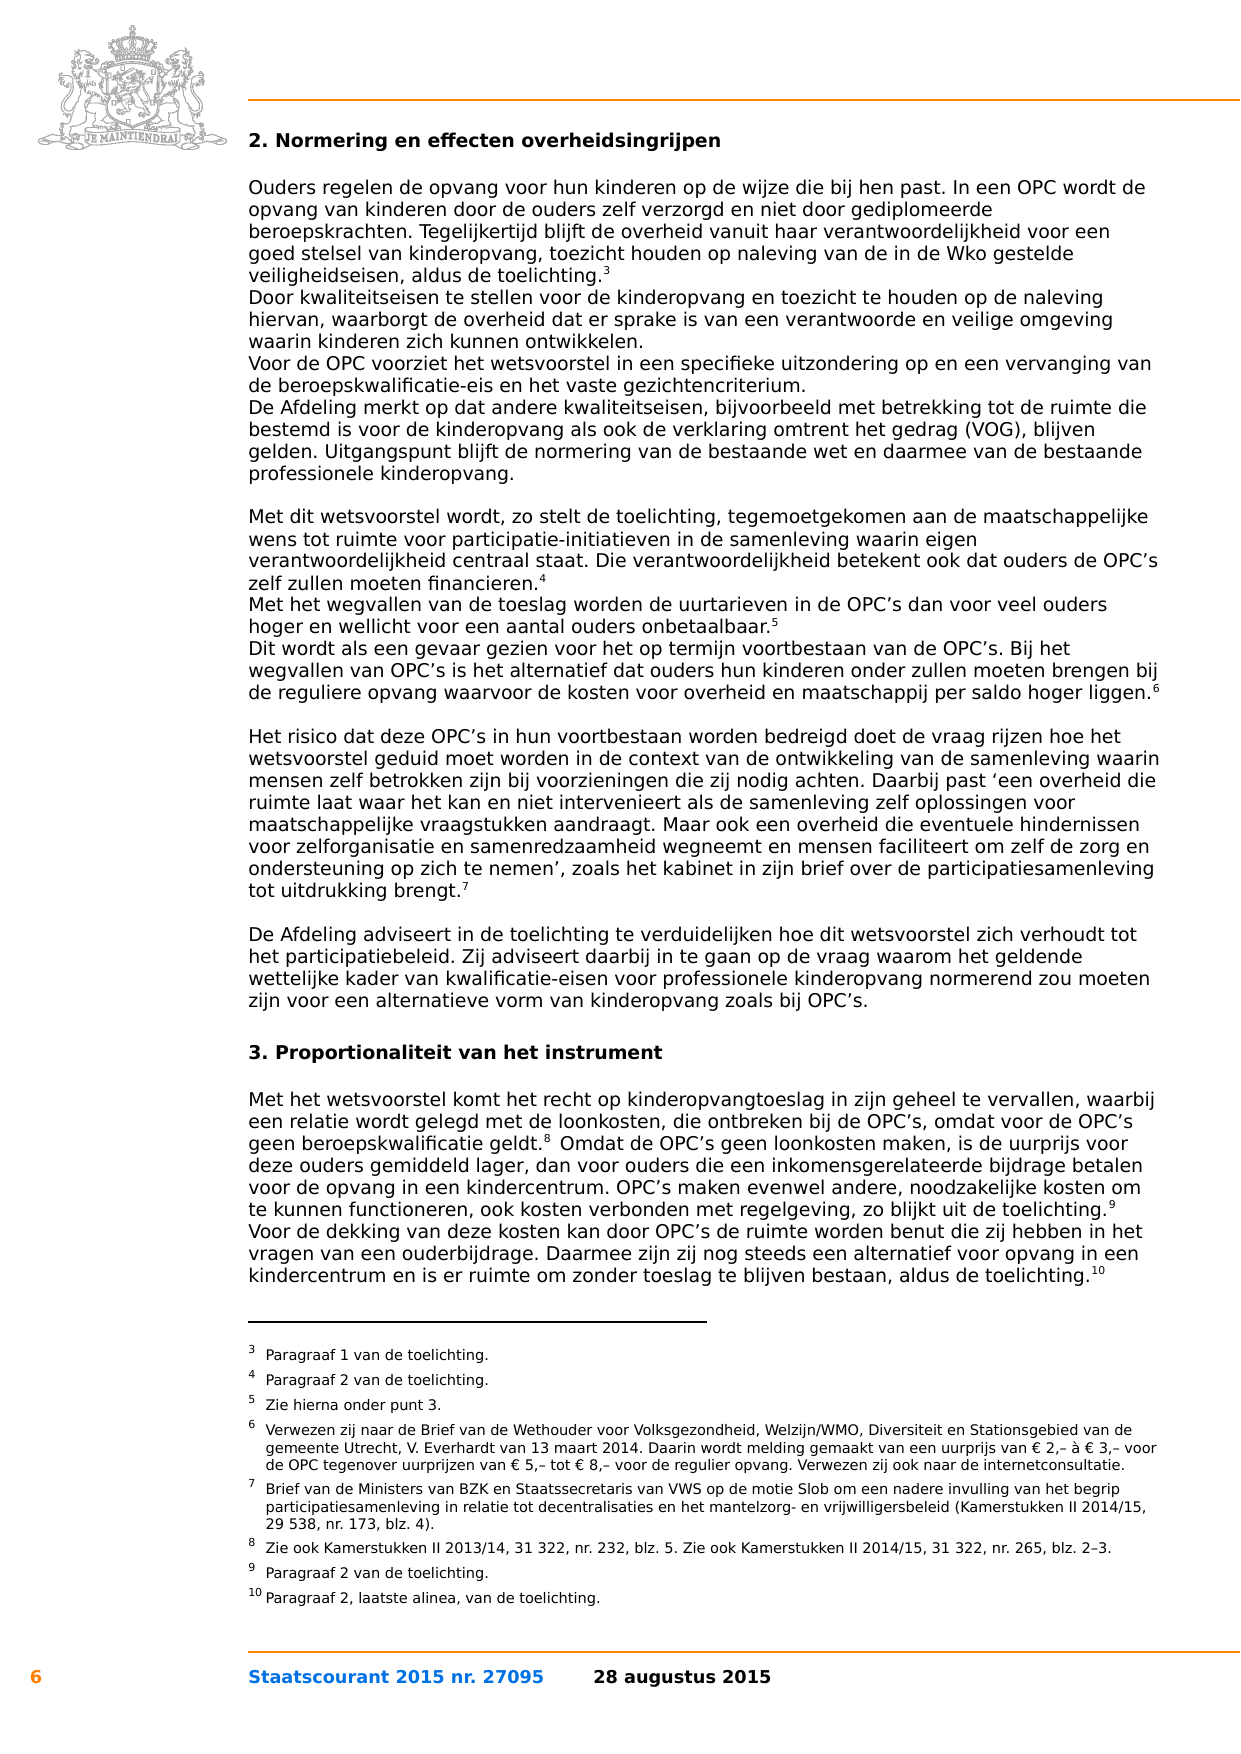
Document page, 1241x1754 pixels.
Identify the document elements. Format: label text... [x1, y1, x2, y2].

subtitle 3. Proportionaliteit van het instrument [248, 1042, 1163, 1064]
text Door kwaliteitseisen te stellen voor de kinderopvang en toezicht te houden op de naleving hiervan, waarborgt de overheid dat er sprake is van een verantwoorde en veilige omgeving waarin kinderen zich kunnen ontwikkelen. [248, 287, 1163, 353]
text Het risico dat deze OPC’s in hun voortbestaan worden bedreigd doet de vraag rijzen hoe het wetsvoorstel geduid moet worden in de context van de ontwikkeling van de samenleving waarin mensen zelf betrokken zijn bij voorzieningen die zij nodig achten. Daarbij past ‘een overheid die ruimte laat waar het kan en niet intervenieert als de samenleving zelf oplossingen voor maatschappelijke vraagstukken aandraagt. Maar ook een overheid die eventuele hindernissen voor zelforganisatie en samenredzaamheid wegneemt en mensen faciliteert om zelf de zorg en ondersteuning op zich te nemen’, zoals het kabinet in zijn brief over de participatiesamenleving tot uitdrukking brengt. [248, 726, 1163, 902]
text Zie hierna onder punt 3. [248, 1393, 1163, 1415]
text Zie ook Kamerstukken II 2013/14, 31 322, nr. 232, blz. 5. Zie ook Kamerstukken II 2014/15, 31 322, nr. 265, blz. 2–3. [248, 1536, 1163, 1558]
text Voor de OPC voorziet het wetsvoorstel in een specifieke uitzondering op en een vervanging van de beroepskwalificatie-eis en het vaste gezichtencriterium. [248, 353, 1163, 397]
text Brief van de Ministers van BZK en Staatssecretaris van VWS op de motie Slob om een nadere invulling van het begrip participatiesamenleving in relatie tot decentralisaties en het mantelzorg- en vrijwilligersbeleid (Kamerstukken II 2014/15, 29 538, nr. 173, blz. 4). [248, 1477, 1163, 1533]
text De Afdeling merkt op dat andere kwaliteitseisen, bijvoorbeeld met betrekking tot de ruimte die bestemd is voor de kinderopvang als ook de verklaring omtrent het gedrag (VOG), blijven gelden. Uitgangspunt blijft de normering van de bestaande wet en daarmee van de bestaande professionele kinderopvang. [248, 397, 1163, 484]
text Met dit wetsvoorstel wordt, zo stelt de toelichting, tegemoetgekomen aan de maatschappelijke wens tot ruimte voor participatie-initiatieven in de samenleving waarin eigen verantwoordelijkheid centraal staat. Die verantwoordelijkheid betekent ook dat ouders de OPC’s zelf zullen moeten financieren. [248, 506, 1163, 594]
text De Afdeling adviseert in de toelichting te verduidelijken hoe dit wetsvoorstel zich verhoudt tot het participatiebeleid. Zij adviseert daarbij in te gaan op de vraag waarom het geldende wettelijke kader van kwalificatie-eisen voor professionele kinderopvang normerend zou moeten zijn voor een alternatieve vorm van kinderopvang zoals bij OPC’s. [248, 924, 1163, 1012]
text Paragraaf 2 van de toelichting. [248, 1561, 1163, 1583]
subtitle 2. Normering en effecten overheidsingrijpen [248, 130, 1163, 152]
text Paragraaf 1 van de toelichting. [248, 1343, 1163, 1365]
text Met het wetsvoorstel komt het recht op kinderopvangtoeslag in zijn geheel te vervallen, waarbij een relatie wordt gelegd met de loonkosten, die ontbreken bij de OPC’s, omdat voor de OPC’s geen beroepskwalificatie geldt. Omdat de OPC’s geen loonkosten maken, is de uurprijs voor deze ouders gemiddeld lager, dan voor ouders die een inkomensgerelateerde bijdrage betalen voor de opvang in een kindercentrum. OPC’s maken evenwel andere, noodzakelijke kosten om te kunnen functioneren, ook kosten verbonden met regelgeving, zo blijkt uit de toelichting. Voor de dekking van deze kosten kan door OPC’s de ruimte worden benut die zij hebben in het vragen van een ouderbijdrage. Daarmee zijn zij nog steeds een alternatief voor opvang in een kindercentrum en is er ruimte om zonder toeslag te blijven bestaan, aldus de toelichting. [248, 1089, 1163, 1287]
text Paragraaf 2 van de toelichting. [248, 1368, 1163, 1390]
text Verwezen zij naar de Brief van de Wethouder voor Volksgezondheid, Welzijn/WMO, Diversiteit en Stationsgebied van de gemeente Utrecht, V. Everhardt van 13 maart 2014. Daarin wordt melding gemaakt van een uurprijs van € 2,– à € 3,– voor de OPC tegenover uurprijzen van € 5,– tot € 8,– voor de regulier opvang. Verwezen zij ook naar de internetconsultatie. [248, 1418, 1163, 1474]
text Paragraaf 2, laatste alinea, van de toelichting. [248, 1586, 1163, 1608]
text Ouders regelen de opvang voor hun kinderen op de wijze die bij hen past. In een OPC wordt de opvang van kinderen door de ouders zelf verzorgd en niet door gediplomeerde beroepskrachten. Tegelijkertijd blijft de overheid vanuit haar verantwoordelijkheid voor een goed stelsel van kinderopvang, toezicht houden op naleving van de in de Wko gestelde veiligheidseisen, aldus de toelichting. [248, 177, 1163, 287]
text Met het wegvallen van de toeslag worden de uurtarieven in de OPC’s dan voor veel ouders hoger en wellicht voor een aantal ouders onbetaalbaar. [248, 594, 1163, 638]
picture [38, 25, 227, 150]
text Dit wordt als een gevaar gezien voor het op termijn voortbestaan van de OPC’s. Bij het wegvallen van OPC’s is het alternatief dat ouders hun kinderen onder zullen moeten brengen bij de reguliere opvang waarvoor de kosten voor overheid en maatschappij per saldo hoger liggen. [248, 638, 1163, 704]
